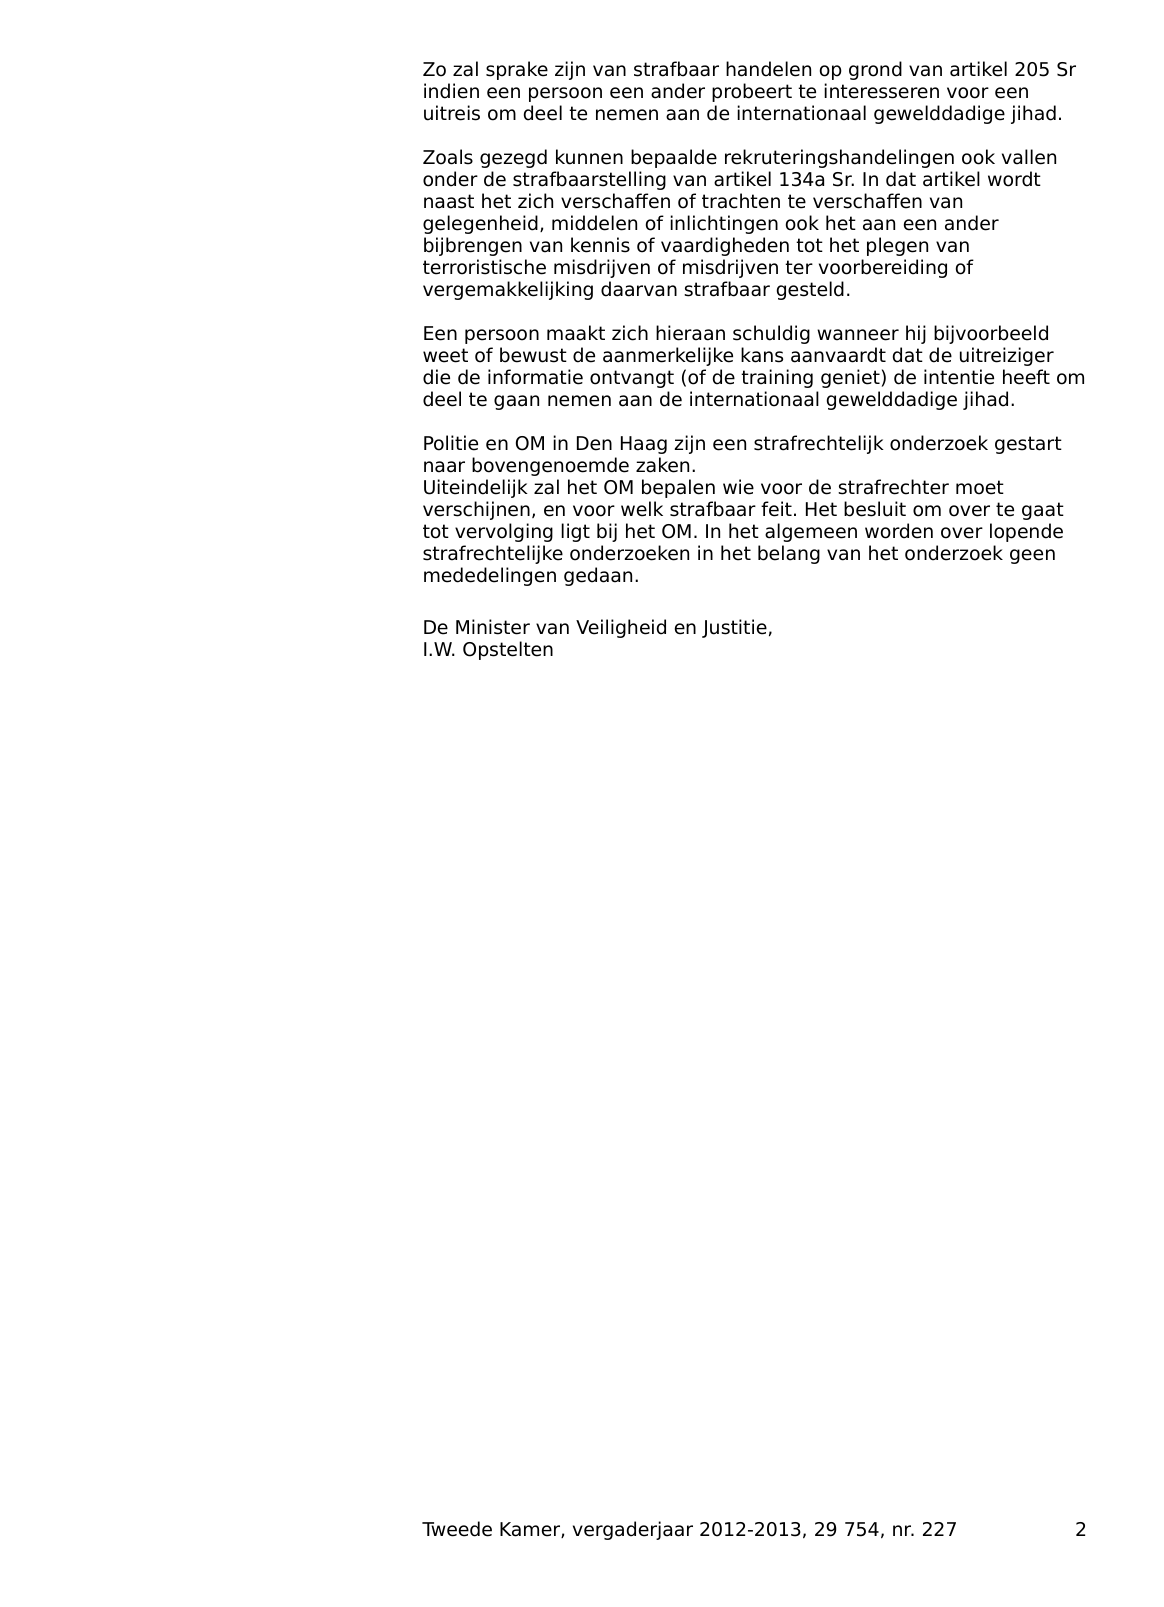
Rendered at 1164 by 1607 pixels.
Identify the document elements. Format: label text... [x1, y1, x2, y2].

text Uiteindelijk zal het OM bepalen wie voor de strafrechter moet verschijnen, en voor welk strafbaar feit. Het besluit om over te gaat tot vervolging ligt bij het OM. In het algemeen worden over lopende strafrechtelijke onderzoeken in het belang van het onderzoek geen mededelingen gedaan. [422, 477, 1087, 587]
text Zo zal sprake zijn van strafbaar handelen op grond van artikel 205 Sr indien een persoon een ander probeert te interesseren voor een uitreis om deel te nemen aan de internationaal gewelddadige jihad. [422, 59, 1087, 125]
text Een persoon maakt zich hieraan schuldig wanneer hij bijvoorbeeld weet of bewust de aanmerkelijke kans aanvaardt dat de uitreiziger die de informatie ontvangt (of de training geniet) de intentie heeft om deel te gaan nemen aan de internationaal gewelddadige jihad. [422, 323, 1087, 411]
text Politie en OM in Den Haag zijn een strafrechtelijk onderzoek gestart naar bovengenoemde zaken. [422, 433, 1087, 477]
text Zoals gezegd kunnen bepaalde rekruteringshandelingen ook vallen onder de strafbaarstelling van artikel 134a Sr. In dat artikel wordt naast het zich verschaffen of trachten te verschaffen van gelegenheid, middelen of inlichtingen ook het aan een ander bijbrengen van kennis of vaardigheden tot het plegen van terroristische misdrijven of misdrijven ter voorbereiding of vergemakkelijking daarvan strafbaar gesteld. [422, 147, 1087, 301]
text De Minister van Veiligheid en Justitie, I.W. Opstelten [422, 617, 1087, 661]
